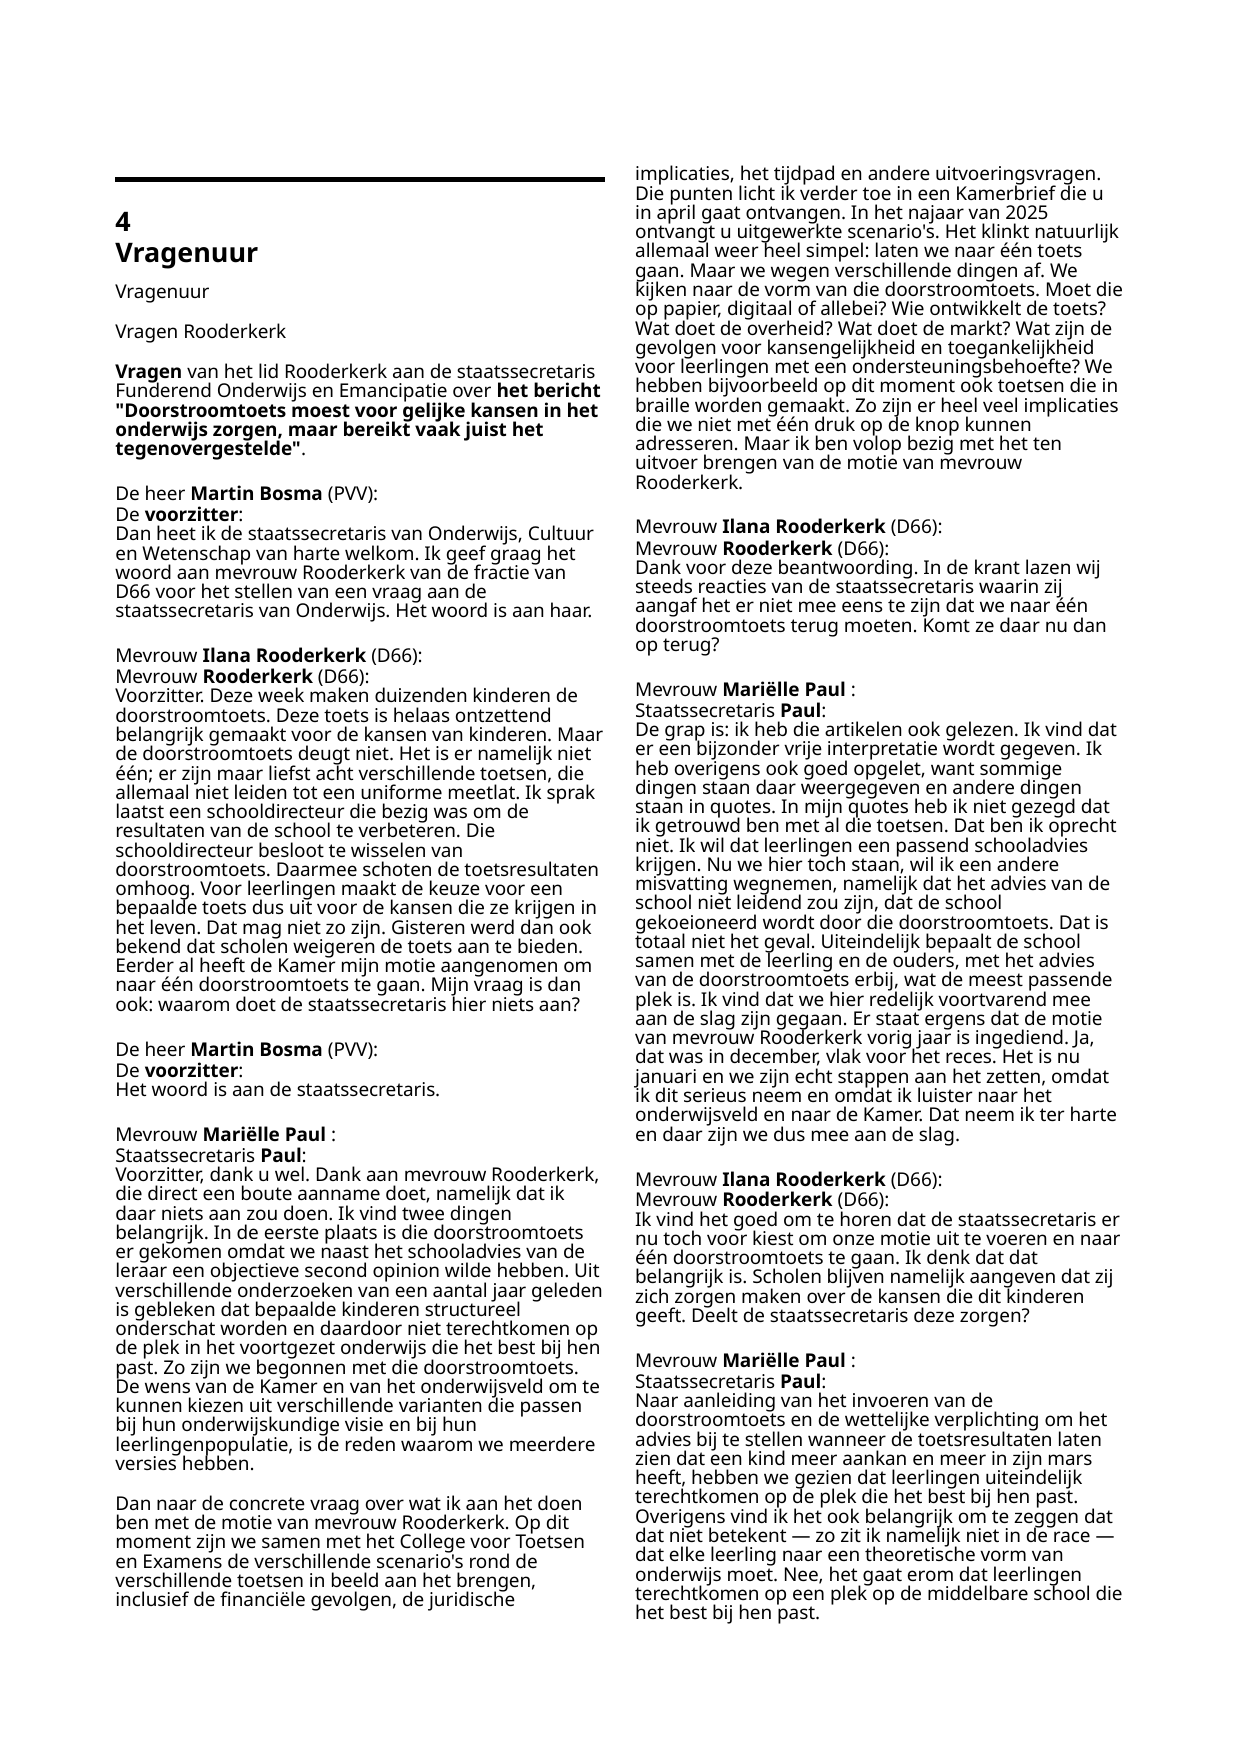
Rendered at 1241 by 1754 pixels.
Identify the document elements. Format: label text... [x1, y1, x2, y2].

text Het woord is aan de staatssecretaris. [115, 1081, 605, 1100]
text De grap is: ik heb die artikelen ook gelezen. Ik vind dat er een bijzonder vrije interpretatie wordt gegeven. Ik heb overigens ook goed opgelet, want sommige dingen staan daar weergegeven en andere dingen staan in quotes. In mijn quotes heb ik niet gezegd dat ik getrouwd ben met al die toetsen. Dat ben ik oprecht niet. Ik wil dat leerlingen een passend schooladvies krijgen. Nu we hier toch staan, wil ik een andere misvatting wegnemen, namelijk dat het advies van de school niet leidend zou zijn, dat de school gekoeioneerd wordt door die doorstroomtoets. Dat is totaal niet het geval. Uiteindelijk bepaalt de school samen met de leerling en de ouders, met het advies van de doorstroomtoets erbij, wat de meest passende plek is. Ik vind dat we hier redelijk voortvarend mee aan de slag zijn gegaan. Er staat ergens dat de motie van mevrouw Rooderkerk vorig jaar is ingediend. Ja, dat was in december, vlak voor het reces. Het is nu januari en we zijn echt stappen aan het zetten, omdat ik dit serieus neem en omdat ik luister naar het onderwijsveld en naar de Kamer. Dat neem ik ter harte en daar zijn we dus mee aan de slag. [635, 721, 1125, 1145]
text Voorzitter. Deze week maken duizenden kinderen de doorstroomtoets. Deze toets is helaas ontzettend belangrijk gemaakt voor de kansen van kinderen. Maar de doorstroomtoets deugt niet. Het is er namelijk niet één; er zijn maar liefst acht verschillende toetsen, die allemaal niet leiden tot een uniforme meetlat. Ik sprak laatst een schooldirecteur die bezig was om de resultaten van de school te verbeteren. Die schooldirecteur besloot te wisselen van doorstroomtoets. Daarmee schoten de toetsresultaten omhoog. Voor leerlingen maakt de keuze voor een bepaalde toets dus uit voor de kansen die ze krijgen in het leven. Dat mag niet zo zijn. Gisteren werd dan ook bekend dat scholen weigeren de toets aan te bieden. Eerder al heeft de Kamer mijn motie aangenomen om naar één doorstroomtoets te gaan. Mijn vraag is dan ook: waarom doet de staatssecretaris hier niets aan? [115, 687, 605, 1015]
text Naar aanleiding van het invoeren van de doorstroomtoets en de wettelijke verplichting om het advies bij te stellen wanneer de toetsresultaten laten zien dat een kind meer aankan en meer in zijn mars heeft, hebben we gezien dat leerlingen uiteindelijk terechtkomen op de plek die het best bij hen past. Overigens vind ik het ook belangrijk om te zeggen dat dat niet betekent — zo zit ik namelijk niet in de race — dat elke leerling naar een theoretische vorm van onderwijs moet. Nee, het gaat erom dat leerlingen terechtkomen op een plek op de middelbare school die het best bij hen past. [635, 1392, 1125, 1623]
text Mevrouw Rooderkerk (D66): [115, 668, 605, 687]
text Mevrouw Ilana Rooderkerk (D66): [115, 642, 605, 668]
text De heer Martin Bosma (PVV): [115, 1036, 605, 1062]
text Voorzitter, dank u wel. Dank aan mevrouw Rooderkerk, die direct een boute aanname doet, namelijk dat ik daar niets aan zou doen. Ik vind twee dingen belangrijk. In de eerste plaats is die doorstroomtoets er gekomen omdat we naast het schooladvies van de leraar een objectieve second opinion wilde hebben. Uit verschillende onderzoeken van een aantal jaar geleden is gebleken dat bepaalde kinderen structureel onderschat worden en daardoor niet terechtkomen op de plek in het voortgezet onderwijs die het best bij hen past. Zo zijn we begonnen met die doorstroomtoets. De wens van de Kamer en van het onderwijsveld om te kunnen kiezen uit verschillende varianten die passen bij hun onderwijskundige visie en bij hun leerlingenpopulatie, is de reden waarom we meerdere versies hebben. [115, 1166, 605, 1474]
text Mevrouw Ilana Rooderkerk (D66): [635, 514, 1125, 539]
text Mevrouw Rooderkerk (D66): [635, 539, 1125, 559]
text Mevrouw Mariëlle Paul : [635, 676, 1125, 702]
text Vragen van het lid Rooderkerk aan de staatssecretaris Funderend Onderwijs en Emancipatie over het bericht "Doorstroomtoets moest voor gelijke kansen in het onderwijs zorgen, maar bereikt vaak juist het tegenovergestelde". [115, 363, 605, 459]
text Mevrouw Mariëlle Paul : [635, 1347, 1125, 1373]
text Dan naar de concrete vraag over wat ik aan het doen ben met de motie van mevrouw Rooderkerk. Op dit moment zijn we samen met het College voor Toetsen en Examens de verschillende scenario's rond de verschillende toetsen in beeld aan het brengen, inclusief de financiële gevolgen, de juridische [115, 1495, 605, 1611]
text Mevrouw Rooderkerk (D66): [635, 1191, 1125, 1211]
text Mevrouw Ilana Rooderkerk (D66): [635, 1166, 1125, 1191]
text De voorzitter: [115, 506, 605, 525]
text De voorzitter: [115, 1062, 605, 1081]
text Staatssecretaris Paul: [115, 1147, 605, 1166]
text Staatssecretaris Paul: [635, 1373, 1125, 1392]
text Dank voor deze beantwoording. In de krant lazen wij steeds reacties van de staatssecretaris waarin zij aangaf het er niet mee eens te zijn dat we naar één doorstroomtoets terug moeten. Komt ze daar nu dan op terug? [635, 559, 1125, 655]
text Vragenuur [115, 239, 605, 283]
text De heer Martin Bosma (PVV): [115, 480, 605, 506]
text Mevrouw Mariëlle Paul : [115, 1121, 605, 1147]
text Ik vind het goed om te horen dat de staatssecretaris er nu toch voor kiest om onze motie uit te voeren en naar één doorstroomtoets te gaan. Ik denk dat dat belangrijk is. Scholen blijven namelijk aangeven dat zij zich zorgen maken over de kansen die dit kinderen geeft. Deelt de staatssecretaris deze zorgen? [635, 1211, 1125, 1326]
text Dan heet ik de staatssecretaris van Onderwijs, Cultuur en Wetenschap van harte welkom. Ik geef graag het woord aan mevrouw Rooderkerk van de fractie van D66 voor het stellen van een vraag aan de staatssecretaris van Onderwijs. Het woord is aan haar. [115, 525, 605, 622]
text Vragen Rooderkerk [115, 323, 605, 342]
text 4 [115, 203, 605, 239]
text Staatssecretaris Paul: [635, 702, 1125, 721]
text implicaties, het tijdpad en andere uitvoeringsvragen. Die punten licht ik verder toe in een Kamerbrief die u in april gaat ontvangen. In het najaar van 2025 ontvangt u uitgewerkte scenario's. Het klinkt natuurlijk allemaal weer heel simpel: laten we naar één toets gaan. Maar we wegen verschillende dingen af. We kijken naar de vorm van die doorstroomtoets. Moet die op papier, digitaal of allebei? Wie ontwikkelt de toets? Wat doet de overheid? Wat doet de markt? Wat zijn de gevolgen voor kansengelijkheid en toegankelijkheid voor leerlingen met een ondersteuningsbehoefte? We hebben bijvoorbeeld op dit moment ook toetsen die in braille worden gemaakt. Zo zijn er heel veel implicaties die we niet met één druk op de knop kunnen adresseren. Maar ik ben volop bezig met het ten uitvoer brengen van de motie van mevrouw Rooderkerk. [635, 165, 1125, 493]
text Vragenuur [115, 283, 605, 302]
